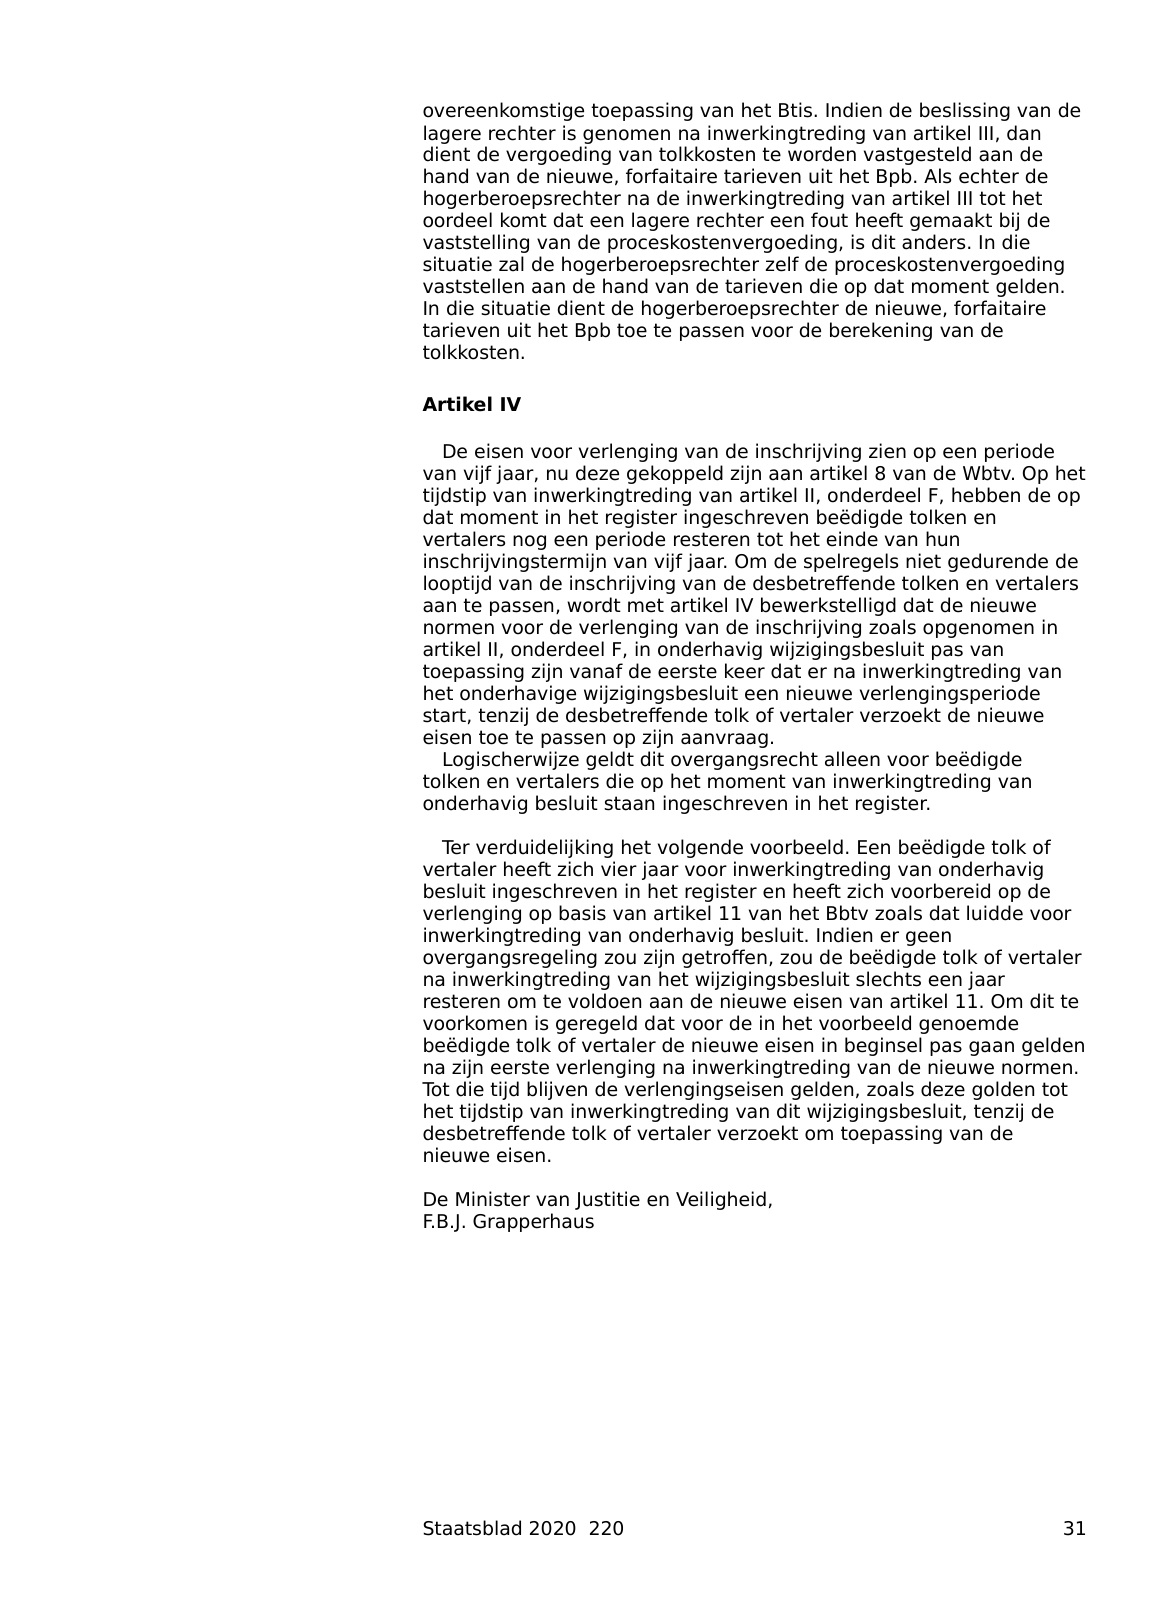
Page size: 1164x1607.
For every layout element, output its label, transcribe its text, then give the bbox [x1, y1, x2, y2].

text De eisen voor verlenging van de inschrijving zien op een periode van vijf jaar, nu deze gekoppeld zijn aan artikel 8 van de Wbtv. Op het tijdstip van inwerkingtreding van artikel II, onderdeel F, hebben de op dat moment in het register ingeschreven beëdigde tolken en vertalers nog een periode resteren tot het einde van hun inschrijvingstermijn van vijf jaar. Om de spelregels niet gedurende de looptijd van de inschrijving van de desbetreffende tolken en vertalers aan te passen, wordt met artikel IV bewerkstelligd dat de nieuwe normen voor de verlenging van de inschrijving zoals opgenomen in artikel II, onderdeel F, in onderhavig wijzigingsbesluit pas van toepassing zijn vanaf de eerste keer dat er na inwerkingtreding van het onderhavige wijzigingsbesluit een nieuwe verlengingsperiode start, tenzij de desbetreffende tolk of vertaler verzoekt de nieuwe eisen toe te passen op zijn aanvraag. [422, 441, 1087, 749]
text overeenkomstige toepassing van het Btis. Indien de beslissing van de lagere rechter is genomen na inwerkingtreding van artikel III, dan dient de vergoeding van tolkkosten te worden vastgesteld aan de hand van de nieuwe, forfaitaire tarieven uit het Bpb. Als echter de hogerberoepsrechter na de inwerkingtreding van artikel III tot het oordeel komt dat een lagere rechter een fout heeft gemaakt bij de vaststelling van de proceskostenvergoeding, is dit anders. In die situatie zal de hogerberoepsrechter zelf de proceskostenvergoeding vaststellen aan de hand van de tarieven die op dat moment gelden. In die situatie dient de hogerberoepsrechter de nieuwe, forfaitaire tarieven uit het Bpb toe te passen voor de berekening van de tolkkosten. [422, 100, 1087, 364]
text Ter verduidelijking het volgende voorbeeld. Een beëdigde tolk of vertaler heeft zich vier jaar voor inwerkingtreding van onderhavig besluit ingeschreven in het register en heeft zich voorbereid op de verlenging op basis van artikel 11 van het Bbtv zoals dat luidde voor inwerkingtreding van onderhavig besluit. Indien er geen overgangsregeling zou zijn getroffen, zou de beëdigde tolk of vertaler na inwerkingtreding van het wijzigingsbesluit slechts een jaar resteren om te voldoen aan de nieuwe eisen van artikel 11. Om dit te voorkomen is geregeld dat voor de in het voorbeeld genoemde beëdigde tolk of vertaler de nieuwe eisen in beginsel pas gaan gelden na zijn eerste verlenging na inwerkingtreding van de nieuwe normen. Tot die tijd blijven de verlengingseisen gelden, zoals deze golden tot het tijdstip van inwerkingtreding van dit wijzigingsbesluit, tenzij de desbetreffende tolk of vertaler verzoekt om toepassing van de nieuwe eisen. [422, 837, 1087, 1167]
text Logischerwijze geldt dit overgangsrecht alleen voor beëdigde tolken en vertalers die op het moment van inwerkingtreding van onderhavig besluit staan ingeschreven in het register. [422, 749, 1087, 815]
text De Minister van Justitie en Veiligheid, F.B.J. Grapperhaus [422, 1189, 1087, 1233]
subtitle Artikel IV [422, 394, 1087, 416]
